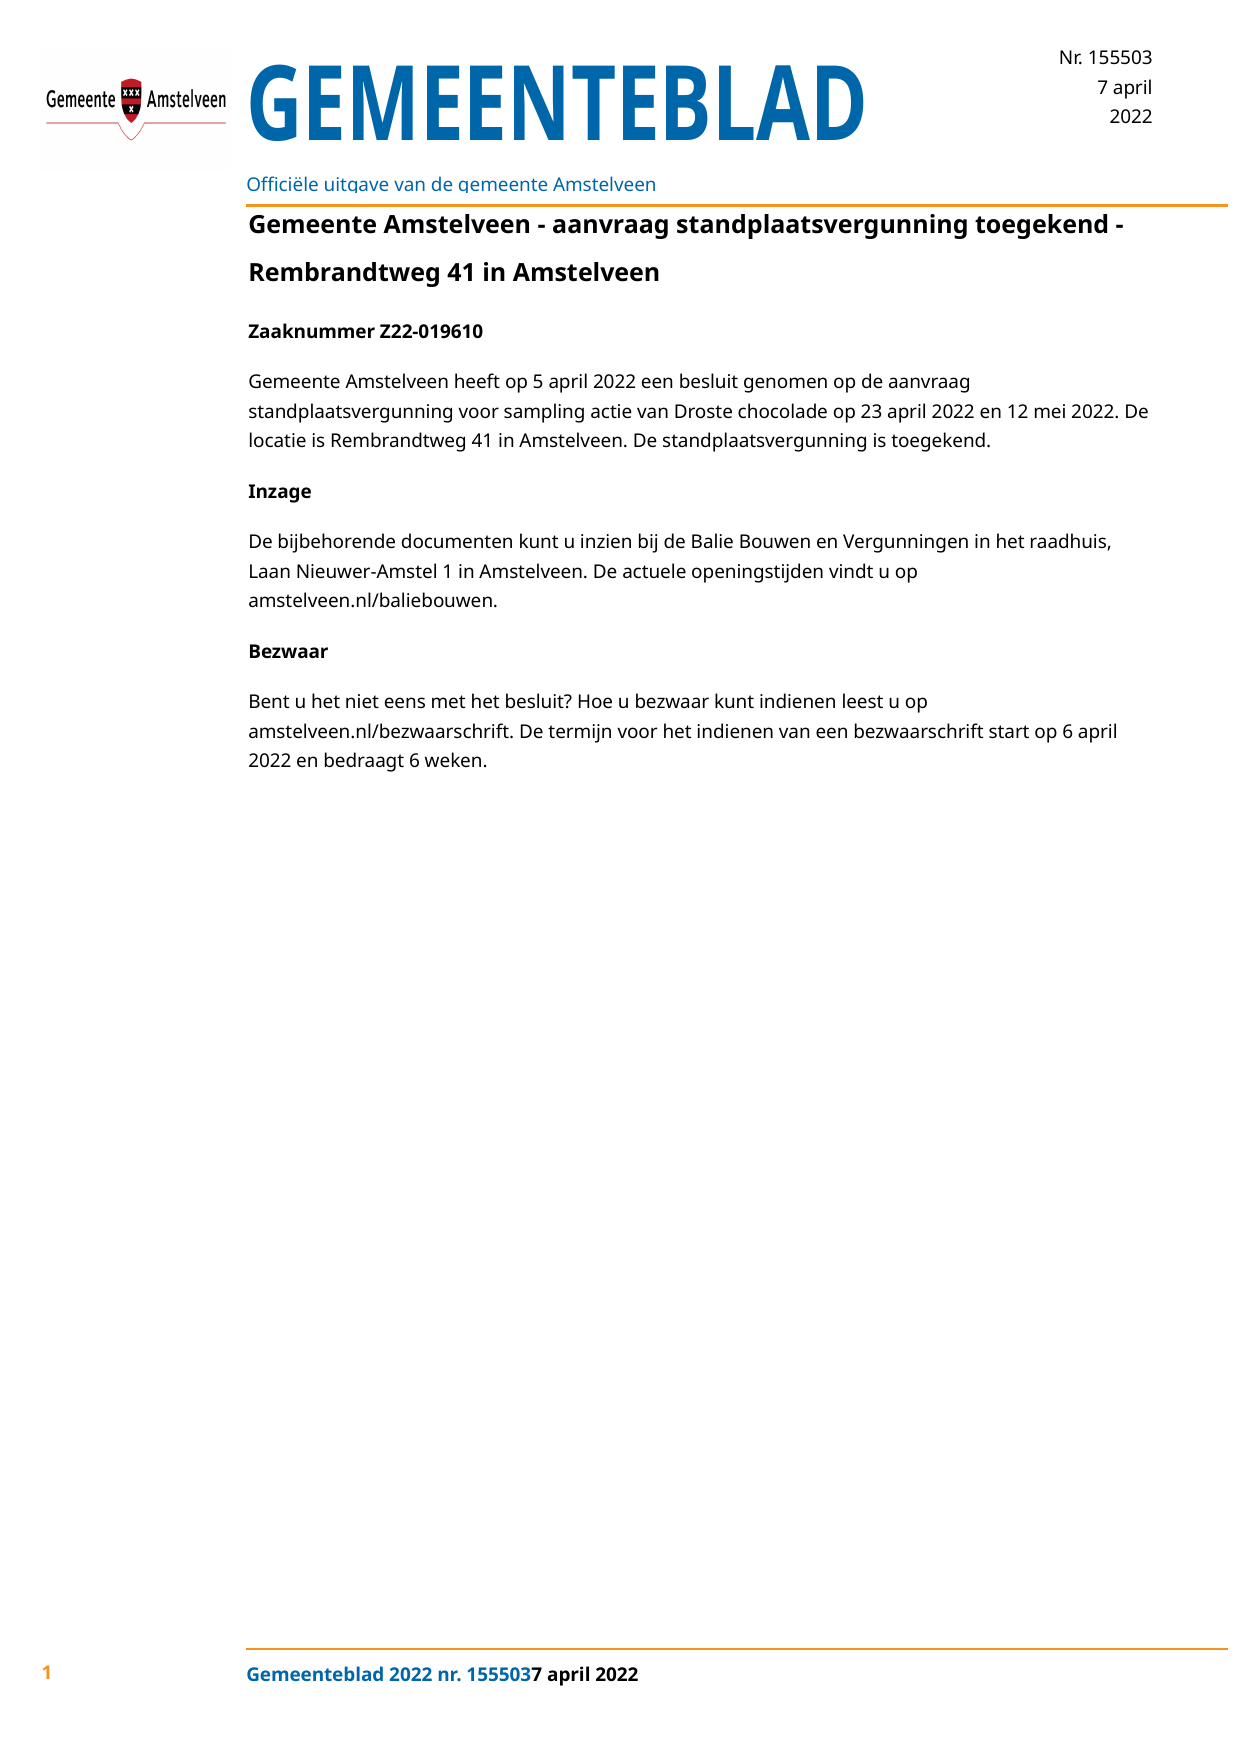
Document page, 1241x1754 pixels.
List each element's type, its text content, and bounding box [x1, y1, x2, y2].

text De bijbehorende documenten kunt u inzien bij de Balie Bouwen en Vergunningen in het raadhuis, Laan Nieuwer-Amstel 1 in Amstelveen. De actuele openingstijden vindt u op amstelveen.nl/baliebouwen. [248, 528, 1152, 613]
text Inzage [248, 478, 1152, 504]
text Gemeente Amstelveen heeft op 5 april 2022 een besluit genomen op de aanvraag standplaatsvergunning voor sampling actie van Droste chocolade op 23 april 2022 en 12 mei 2022. De locatie is Rembrandtweg 41 in Amstelveen. De standplaatsvergunning is toegekend. [248, 368, 1152, 453]
picture [41, 47, 231, 172]
text Bent u het niet eens met het besluit? Hoe u bezwaar kunt indienen leest u op amstelveen.nl/bezwaarschrift. De termijn voor het indienen van een bezwaarschrift start op 6 april 2022 en bedraagt 6 weken. [248, 688, 1152, 773]
text Zaaknummer Z22-019610 [248, 318, 1152, 344]
text Bezwaar [248, 638, 1152, 664]
text Gemeente Amstelveen - aanvraag standplaatsvergunning toegekend - Rembrandtweg 41 in Amstelveen [248, 207, 1152, 288]
